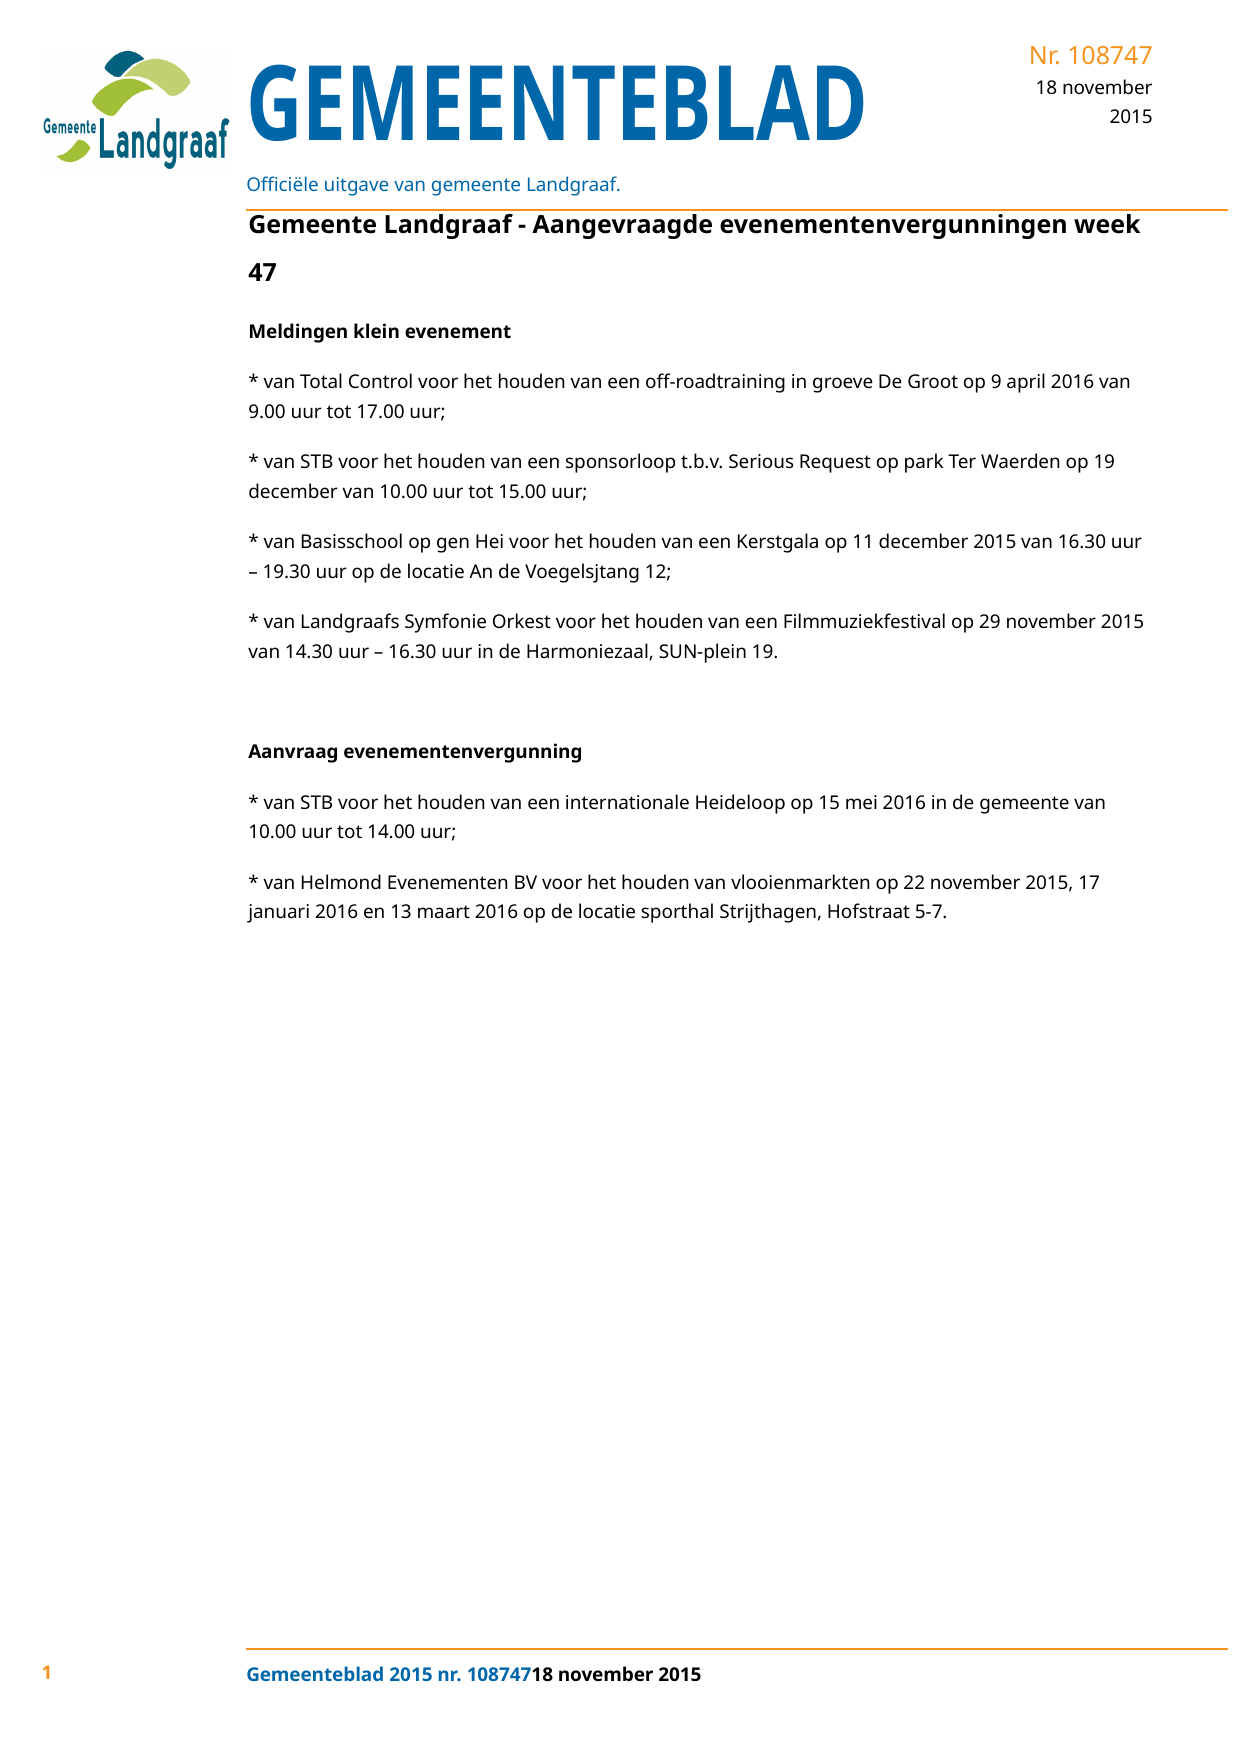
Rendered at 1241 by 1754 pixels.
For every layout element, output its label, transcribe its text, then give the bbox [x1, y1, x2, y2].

text Gemeente Landgraaf - Aangevraagde evenementenvergunningen week 47 [248, 211, 1152, 288]
text Aanvraag evenementenvergunning [248, 739, 1152, 764]
text Meldingen klein evenement [248, 318, 1152, 344]
text * van Helmond Evenementen BV voor het houden van vlooienmarkten op 22 november 2015, 17 januari 2016 en 13 maart 2016 op de locatie sporthal Strijthagen, Hofstraat 5-7. [248, 869, 1152, 924]
text * van Landgraafs Symfonie Orkest voor het houden van een Filmmuziekfestival op 29 november 2015 van 14.30 uur – 16.30 uur in de Harmoniezaal, SUN-plein 19. [248, 608, 1152, 664]
text * van Basisschool op gen Hei voor het houden van een Kerstgala op 11 december 2015 van 16.30 uur – 19.30 uur op de locatie An de Voegelsjtang 12; [248, 528, 1152, 584]
text * van STB voor het houden van een sponsorloop t.b.v. Serious Request op park Ter Waerden op 19 december van 10.00 uur tot 15.00 uur; [248, 448, 1152, 504]
text * van Total Control voor het houden van een off-roadtraining in groeve De Groot op 9 april 2016 van 9.00 uur tot 17.00 uur; [248, 368, 1152, 424]
text * van STB voor het houden van een internationale Heideloop op 15 mei 2016 in de gemeente van 10.00 uur tot 14.00 uur; [248, 789, 1152, 844]
picture [41, 47, 231, 172]
